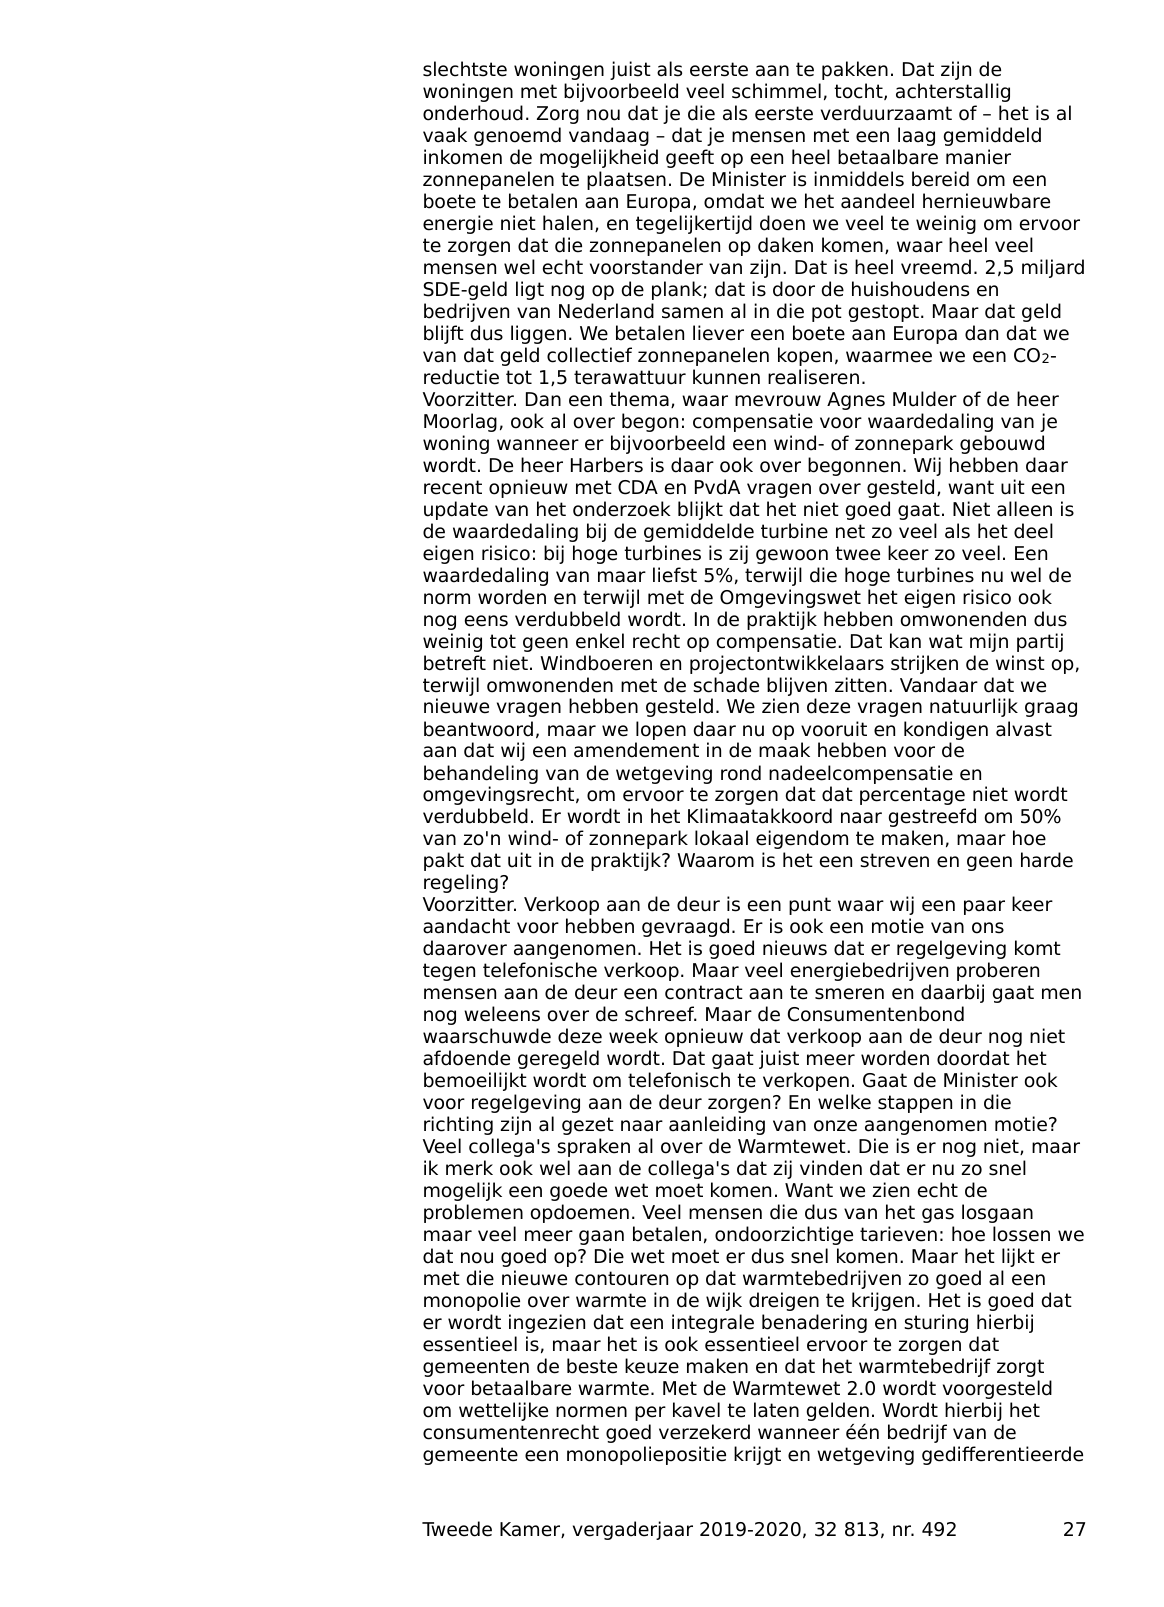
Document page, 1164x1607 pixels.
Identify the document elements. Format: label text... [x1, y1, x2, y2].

text Veel collega's spraken al over de Warmtewet. Die is er nog niet, maar ik merk ook wel aan de collega's dat zij vinden dat er nu zo snel mogelijk een goede wet moet komen. Want we zien echt de problemen opdoemen. Veel mensen die dus van het gas losgaan maar veel meer gaan betalen, ondoorzichtige tarieven: hoe lossen we dat nou goed op? Die wet moet er dus snel komen. Maar het lijkt er met die nieuwe contouren op dat warmtebedrijven zo goed al een monopolie over warmte in de wijk dreigen te krijgen. Het is goed dat er wordt ingezien dat een integrale benadering en sturing hierbij essentieel is, maar het is ook essentieel ervoor te zorgen dat gemeenten de beste keuze maken en dat het warmtebedrijf zorgt voor betaalbare warmte. Met de Warmtewet 2.0 wordt voorgesteld om wettelijke normen per kavel te laten gelden. Wordt hierbij het consumentenrecht goed verzekerd wanneer één bedrijf van de gemeente een monopoliepositie krijgt en wetgeving gedifferentieerde [422, 1136, 1087, 1466]
text Voorzitter. Verkoop aan de deur is een punt waar wij een paar keer aandacht voor hebben gevraagd. Er is ook een motie van ons daarover aangenomen. Het is goed nieuws dat er regelgeving komt tegen telefonische verkoop. Maar veel energiebedrijven proberen mensen aan de deur een contract aan te smeren en daarbij gaat men nog weleens over de schreef. Maar de Consumentenbond waarschuwde deze week opnieuw dat verkoop aan de deur nog niet afdoende geregeld wordt. Dat gaat juist meer worden doordat het bemoeilijkt wordt om telefonisch te verkopen. Gaat de Minister ook voor regelgeving aan de deur zorgen? En welke stappen in die richting zijn al gezet naar aanleiding van onze aangenomen motie? [422, 894, 1087, 1136]
text slechtste woningen juist als eerste aan te pakken. Dat zijn de woningen met bijvoorbeeld veel schimmel, tocht, achterstallig onderhoud. Zorg nou dat je die als eerste verduurzaamt of – het is al vaak genoemd vandaag – dat je mensen met een laag gemiddeld inkomen de mogelijkheid geeft op een heel betaalbare manier zonnepanelen te plaatsen. De Minister is inmiddels bereid om een boete te betalen aan Europa, omdat we het aandeel hernieuwbare energie niet halen, en tegelijkertijd doen we veel te weinig om ervoor te zorgen dat die zonnepanelen op daken komen, waar heel veel mensen wel echt voorstander van zijn. Dat is heel vreemd. 2,5 miljard SDE-geld ligt nog op de plank; dat is door de huishoudens en bedrijven van Nederland samen al in die pot gestopt. Maar dat geld blijft dus liggen. We betalen liever een boete aan Europa dan dat we van dat geld collectief zonnepanelen kopen, waarmee we een CO2-reductie tot 1,5 terawattuur kunnen realiseren. [422, 59, 1087, 389]
text Voorzitter. Dan een thema, waar mevrouw Agnes Mulder of de heer Moorlag, ook al over begon: compensatie voor waardedaling van je woning wanneer er bijvoorbeeld een wind- of zonnepark gebouwd wordt. De heer Harbers is daar ook over begonnen. Wij hebben daar recent opnieuw met CDA en PvdA vragen over gesteld, want uit een update van het onderzoek blijkt dat het niet goed gaat. Niet alleen is de waardedaling bij de gemiddelde turbine net zo veel als het deel eigen risico: bij hoge turbines is zij gewoon twee keer zo veel. Een waardedaling van maar liefst 5%, terwijl die hoge turbines nu wel de norm worden en terwijl met de Omgevingswet het eigen risico ook nog eens verdubbeld wordt. In de praktijk hebben omwonenden dus weinig tot geen enkel recht op compensatie. Dat kan wat mijn partij betreft niet. Windboeren en projectontwikkelaars strijken de winst op, terwijl omwonenden met de schade blijven zitten. Vandaar dat we nieuwe vragen hebben gesteld. We zien deze vragen natuurlijk graag beantwoord, maar we lopen daar nu op vooruit en kondigen alvast aan dat wij een amendement in de maak hebben voor de behandeling van de wetgeving rond nadeelcompensatie en omgevingsrecht, om ervoor te zorgen dat dat percentage niet wordt verdubbeld. Er wordt in het Klimaatakkoord naar gestreefd om 50% van zo'n wind- of zonnepark lokaal eigendom te maken, maar hoe pakt dat uit in de praktijk? Waarom is het een streven en geen harde regeling? [422, 389, 1087, 894]
